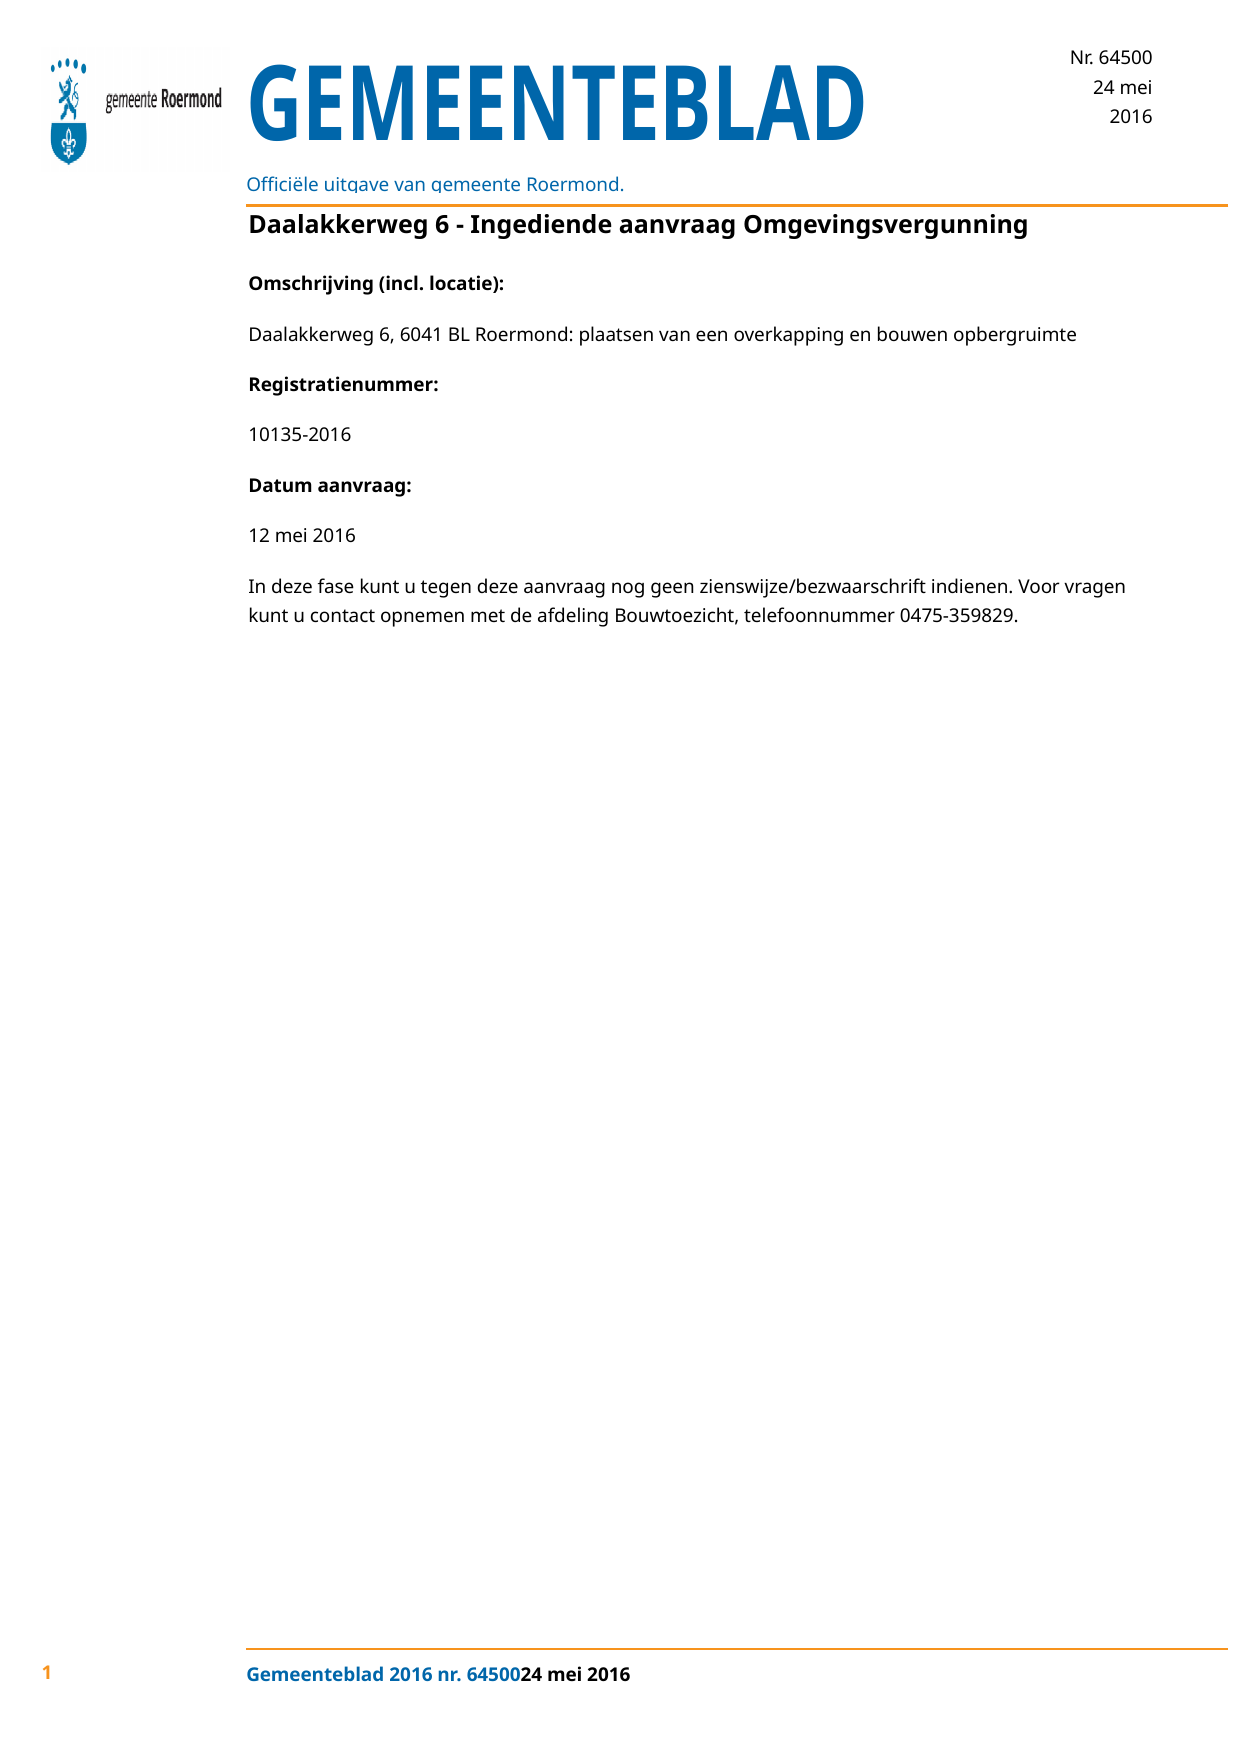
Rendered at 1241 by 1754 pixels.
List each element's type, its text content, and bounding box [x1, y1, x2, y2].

text Omschrijving (incl. locatie): [248, 270, 1152, 296]
text In deze fase kunt u tegen deze aanvraag nog geen zienswijze/bezwaarschrift indienen. Voor vragen kunt u contact opnemen met de afdeling Bouwtoezicht, telefoonnummer 0475-359829. [248, 573, 1152, 628]
text Daalakkerweg 6, 6041 BL Roermond: plaatsen van een overkapping en bouwen opbergruimte [248, 321, 1152, 346]
text Datum aanvraag: [248, 472, 1152, 498]
text 10135-2016 [248, 422, 1152, 447]
picture [41, 47, 231, 172]
text Daalakkerweg 6 - Ingediende aanvraag Omgevingsvergunning [248, 207, 1152, 241]
text Registratienummer: [248, 371, 1152, 397]
text 12 mei 2016 [248, 522, 1152, 548]
